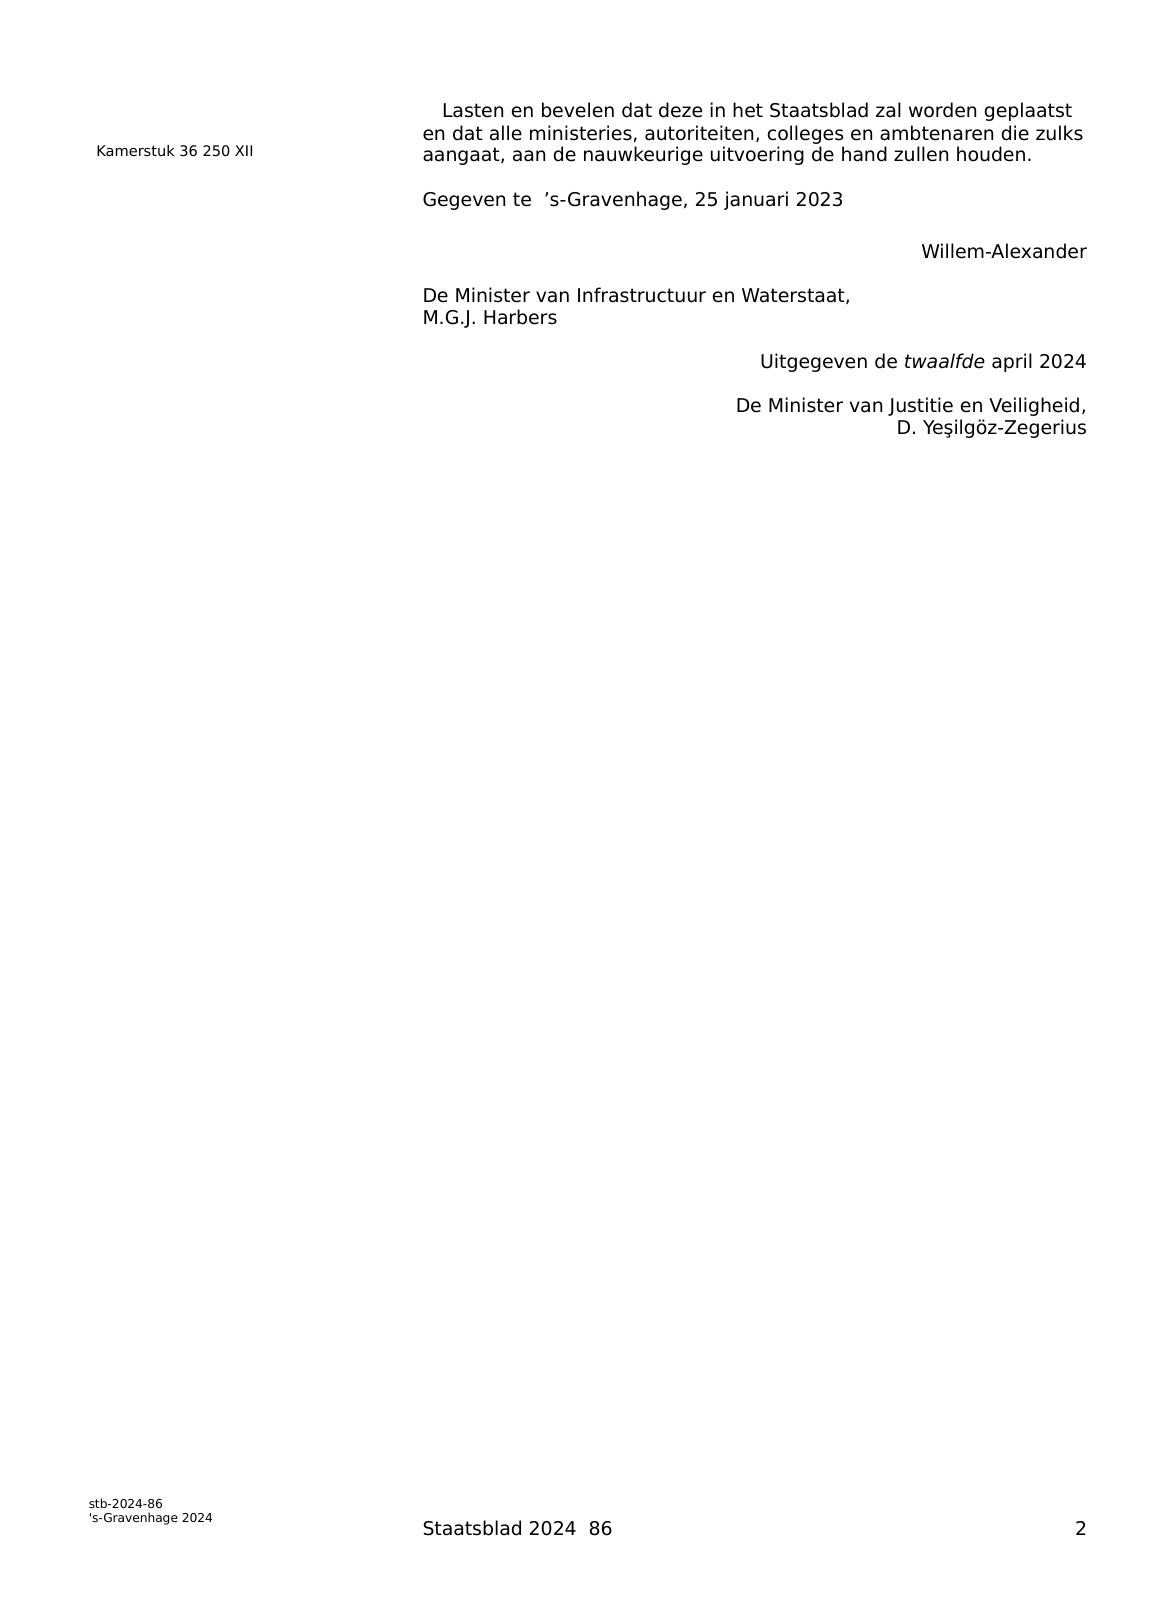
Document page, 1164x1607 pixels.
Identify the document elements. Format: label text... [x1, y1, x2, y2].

text Lasten en bevelen dat deze in het Staatsblad zal worden geplaatst en dat alle ministeries, autoriteiten, colleges en ambtenaren die zulks aangaat, aan de nauwkeurige uitvoering de hand zullen houden. [422, 100, 1087, 166]
text Kamerstuk 36 250 XII [77, 143, 396, 160]
text De Minister van Justitie en Veiligheid, D. Yeşilgöz-Zegerius [422, 395, 1087, 439]
text Willem-Alexander [422, 241, 1087, 262]
text Gegeven te ’s-Gravenhage, 25 januari 2023 [422, 188, 1087, 211]
text stb-2024-86 [88, 1497, 323, 1511]
text De Minister van Infrastructuur en Waterstaat, M.G.J. Harbers [422, 285, 1087, 329]
text 's-Gravenhage 2024 [88, 1511, 323, 1525]
text Uitgegeven de twaalfde april 2024 [422, 351, 1087, 373]
